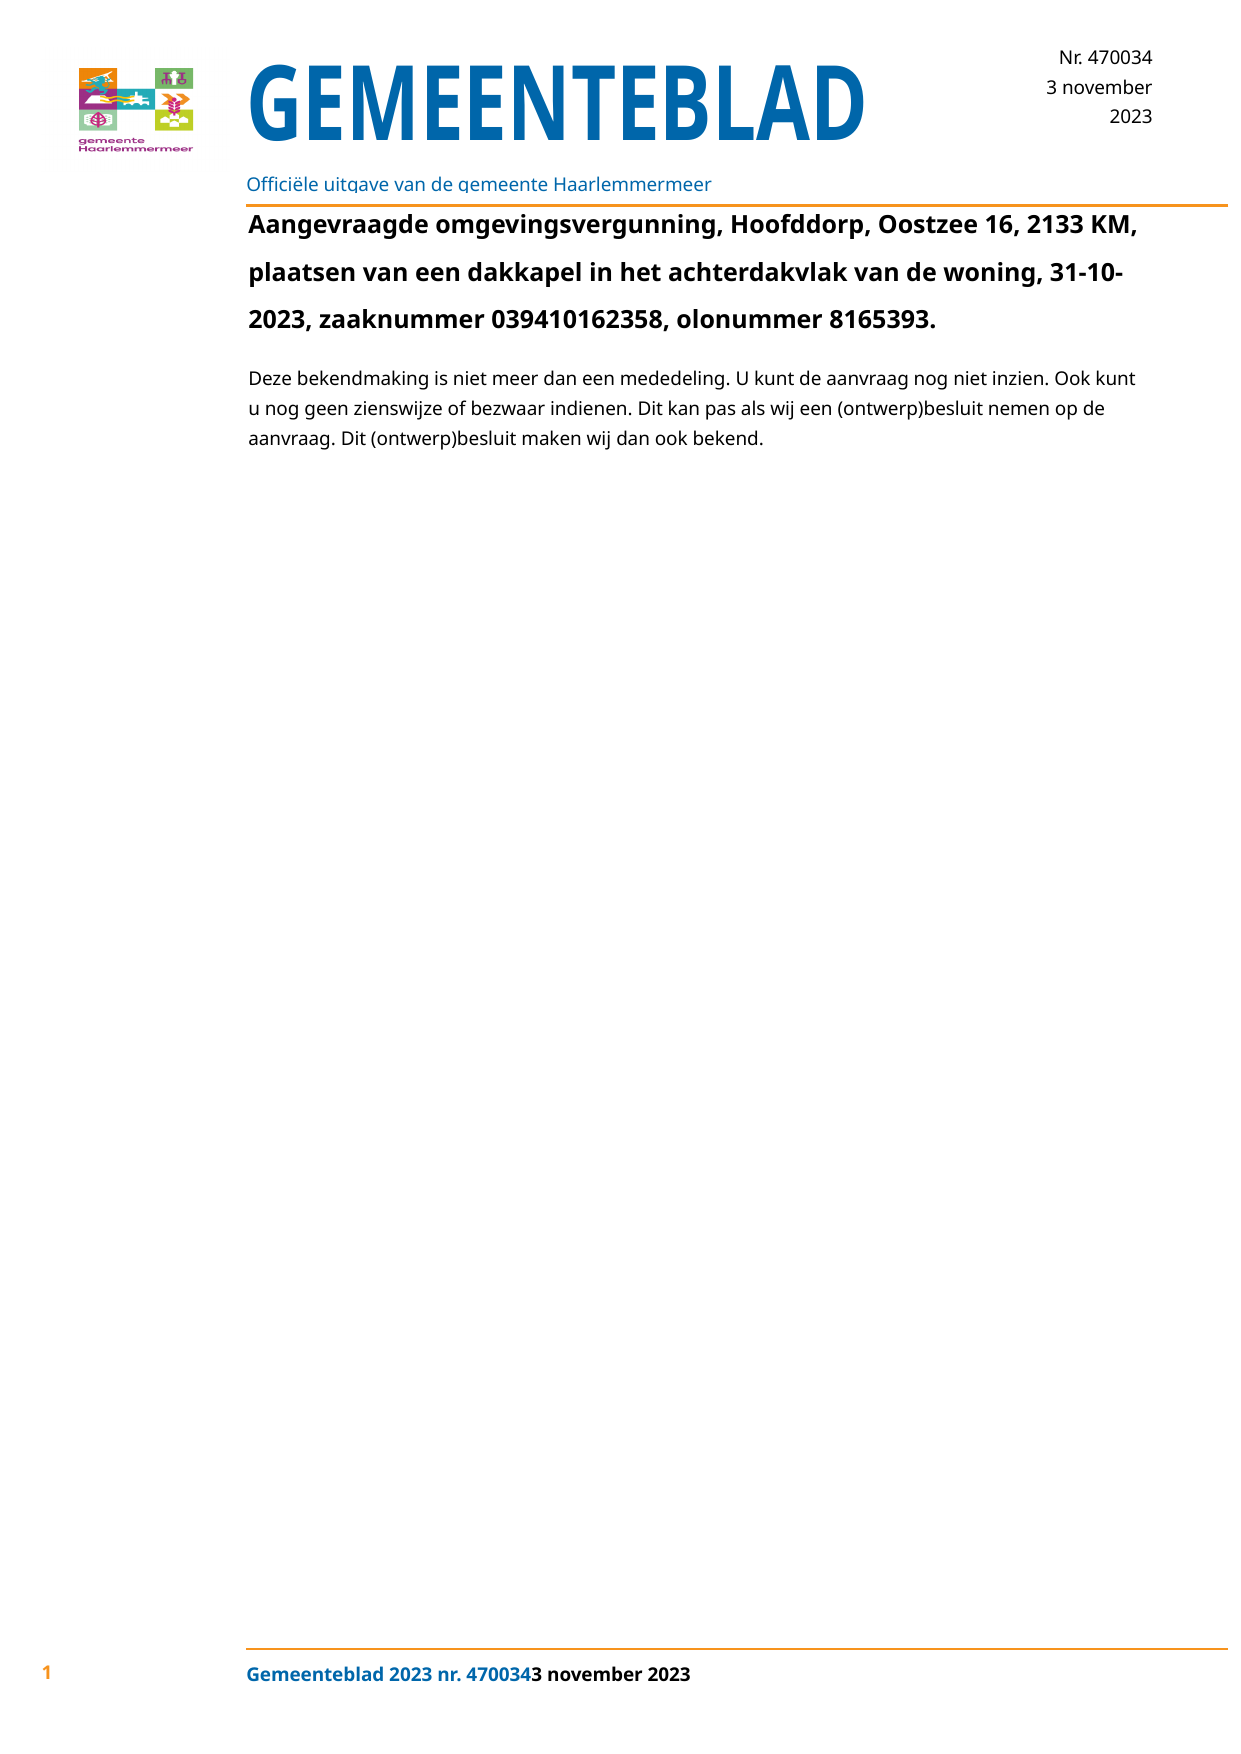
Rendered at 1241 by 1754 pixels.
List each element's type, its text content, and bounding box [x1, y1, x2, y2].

text Deze bekendmaking is niet meer dan een mededeling. U kunt de aanvraag nog niet inzien. Ook kunt u nog geen zienswijze of bezwaar indienen. Dit kan pas als wij een (ontwerp)besluit nemen op de aanvraag. Dit (ontwerp)besluit maken wij dan ook bekend. [248, 366, 1152, 450]
picture [41, 47, 231, 172]
text Aangevraagde omgevingsvergunning, Hoofddorp, Oostzee 16, 2133 KM, plaatsen van een dakkapel in het achterdakvlak van de woning, 31-10-2023, zaaknummer 039410162358, olonummer 8165393. [248, 207, 1152, 336]
